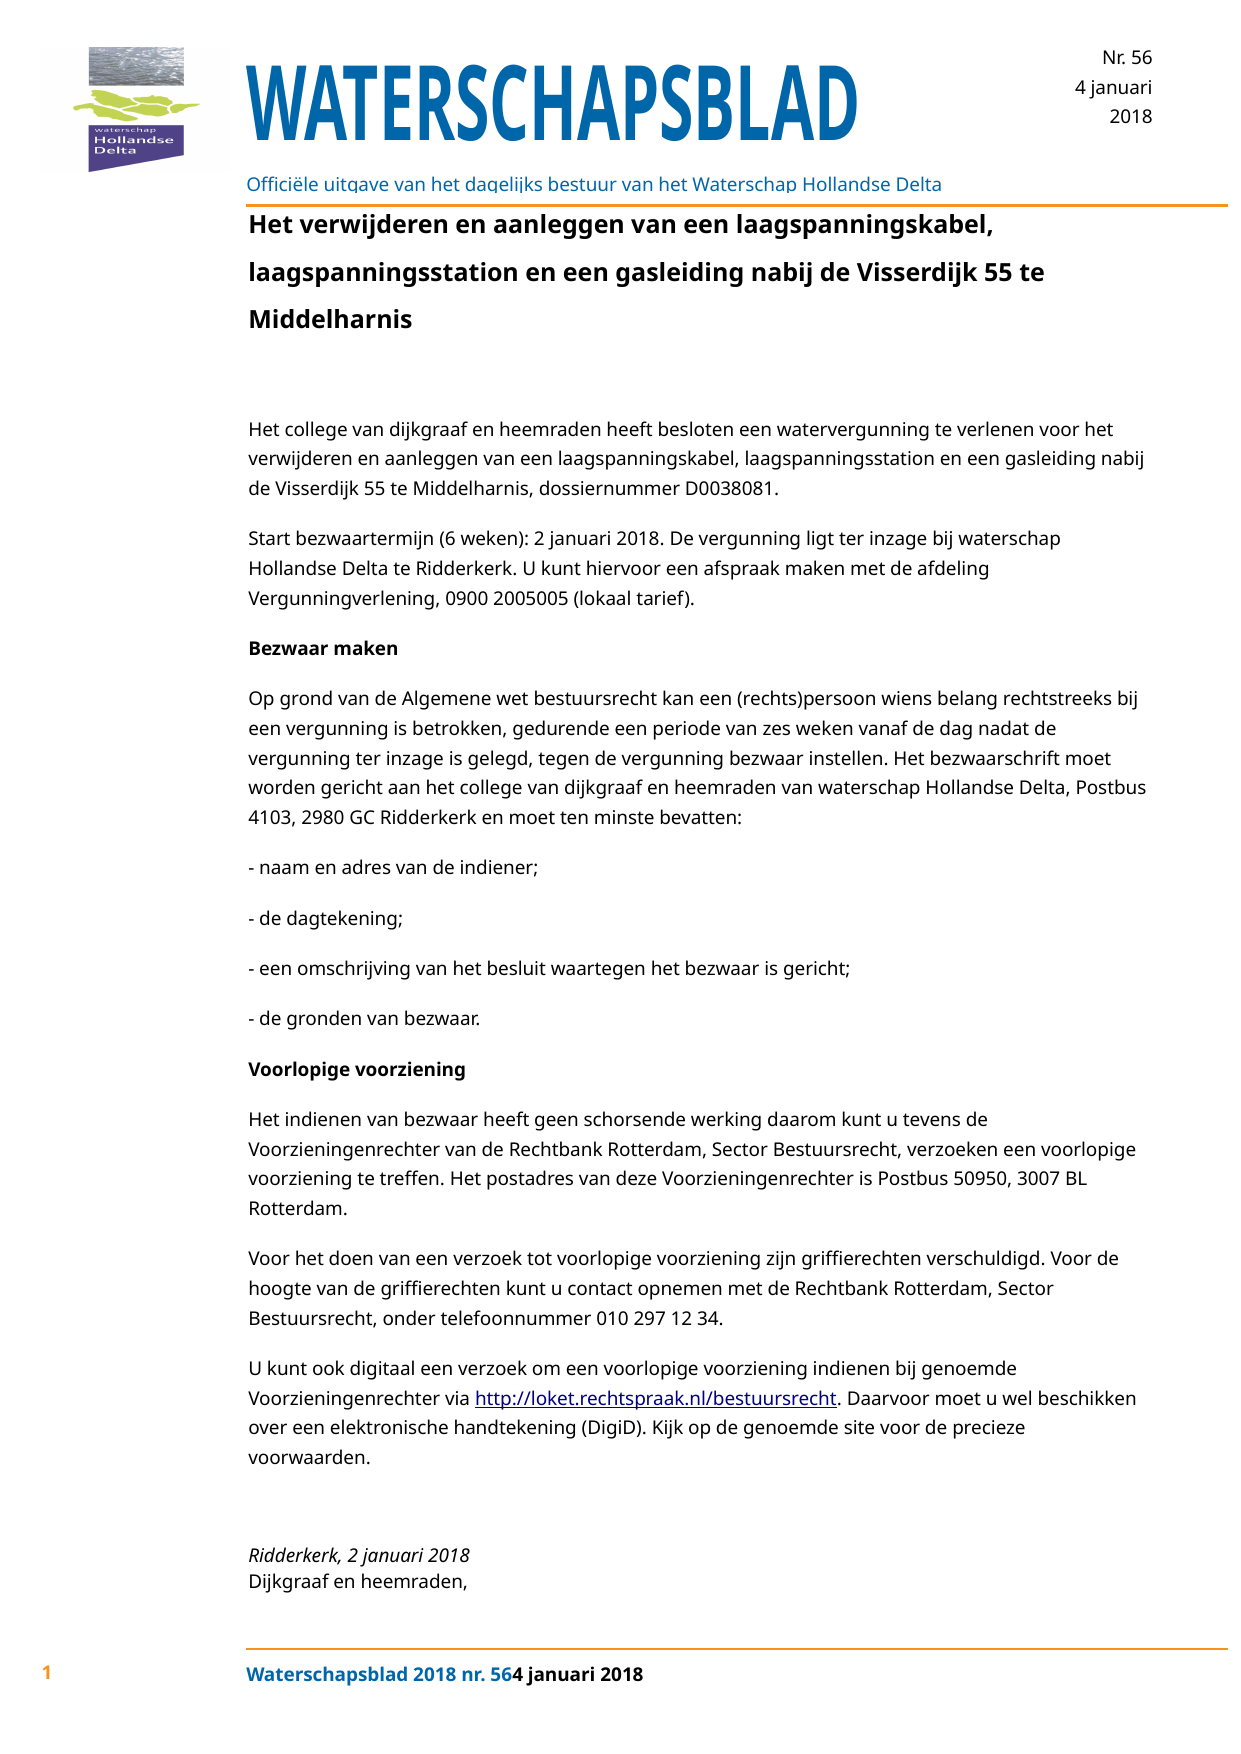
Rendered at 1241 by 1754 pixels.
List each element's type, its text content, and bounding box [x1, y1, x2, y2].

picture [41, 47, 231, 172]
text - naam en adres van de indiener; [248, 854, 1152, 880]
text Ridderkerk, 2 januari 2018 [248, 1542, 1152, 1568]
text - een omschrijving van het besluit waartegen het bezwaar is gericht; [248, 955, 1152, 981]
text Start bezwaartermijn (6 weken): 2 januari 2018. De vergunning ligt ter inzage bij waterschap Hollandse Delta te Ridderkerk. U kunt hiervoor een afspraak maken met de afdeling Vergunningverlening, 0900 2005005 (lokaal tarief). [248, 526, 1152, 610]
text Voor het doen van een verzoek tot voorlopige voorziening zijn griffierechten verschuldigd. Voor de hoogte van de griffierechten kunt u contact opnemen met de Rechtbank Rotterdam, Sector Bestuursrecht, onder telefoonnummer 010 297 12 34. [248, 1246, 1152, 1330]
text Op grond van de Algemene wet bestuursrecht kan een (rechts)persoon wiens belang rechtstreeks bij een vergunning is betrokken, gedurende een periode van zes weken vanaf de dag nadat de vergunning ter inzage is gelegd, tegen de vergunning bezwaar instellen. Het bezwaarschrift moet worden gericht aan het college van dijkgraaf en heemraden van waterschap Hollandse Delta, Postbus 4103, 2980 GC Ridderkerk en moet ten minste bevatten: [248, 686, 1152, 829]
text - de gronden van bezwaar. [248, 1006, 1152, 1031]
text Dijkgraaf en heemraden, [248, 1568, 1152, 1593]
text Bezwaar maken [248, 635, 1152, 661]
text Het college van dijkgraaf en heemraden heeft besloten een watervergunning te verlenen voor het verwijderen en aanleggen van een laagspanningskabel, laagspanningsstation en een gasleiding nabij de Visserdijk 55 te Middelharnis, dossiernummer D0038081. [248, 416, 1152, 501]
text Het indienen van bezwaar heeft geen schorsende werking daarom kunt u tevens de Voorzieningenrechter van de Rechtbank Rotterdam, Sector Bestuursrecht, verzoeken een voorlopige voorziening te treffen. Het postadres van deze Voorzieningenrechter is Postbus 50950, 3007 BL Rotterdam. [248, 1106, 1152, 1221]
text Voorlopige voorziening [248, 1056, 1152, 1082]
text - de dagtekening; [248, 905, 1152, 930]
text U kunt ook digitaal een verzoek om een voorlopige voorziening indienen bij genoemde Voorzieningenrechter via http://loket.rechtspraak.nl/bestuursrecht. Daarvoor moet u wel beschikken over een elektronische handtekening (DigiD). Kijk op de genoemde site voor de precieze voorwaarden. [248, 1355, 1152, 1469]
text Het verwijderen en aanleggen van een laagspanningskabel, laagspanningsstation en een gasleiding nabij de Visserdijk 55 te Middelharnis [248, 207, 1152, 336]
